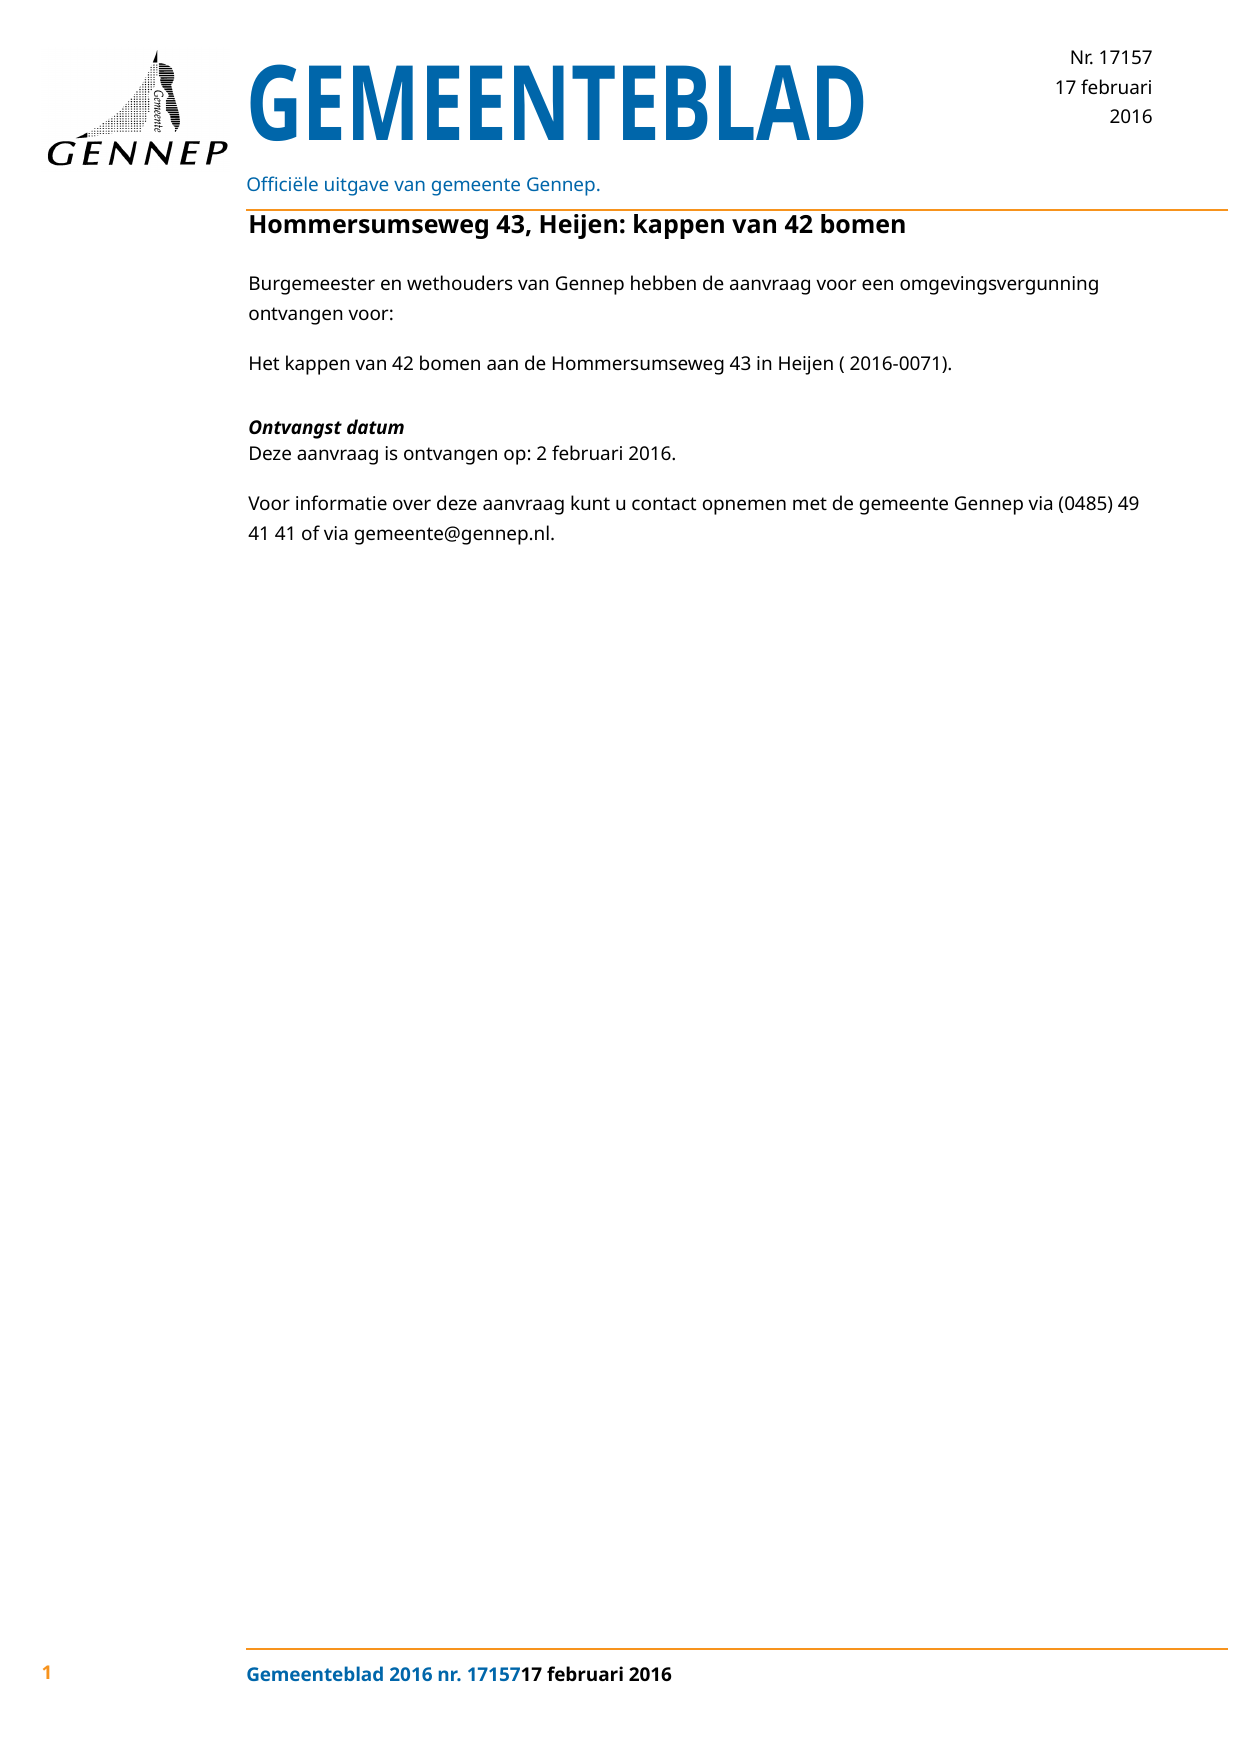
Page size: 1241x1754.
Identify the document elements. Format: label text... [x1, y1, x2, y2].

text Burgemeester en wethouders van Gennep hebben de aanvraag voor een omgevingsvergunning ontvangen voor: [248, 270, 1152, 326]
text Hommersumseweg 43, Heijen: kappen van 42 bomen [248, 211, 1152, 241]
text Voor informatie over deze aanvraag kunt u contact opnemen met de gemeente Gennep via (0485) 49 41 41 of via gemeente@gennep.nl. [248, 490, 1152, 546]
text Het kappen van 42 bomen aan de Hommersumseweg 43 in Heijen ( 2016-0071). [248, 350, 1152, 376]
picture [41, 47, 231, 172]
text Ontvangst datum [248, 414, 1152, 440]
text Deze aanvraag is ontvangen op: 2 februari 2016. [248, 440, 1152, 466]
